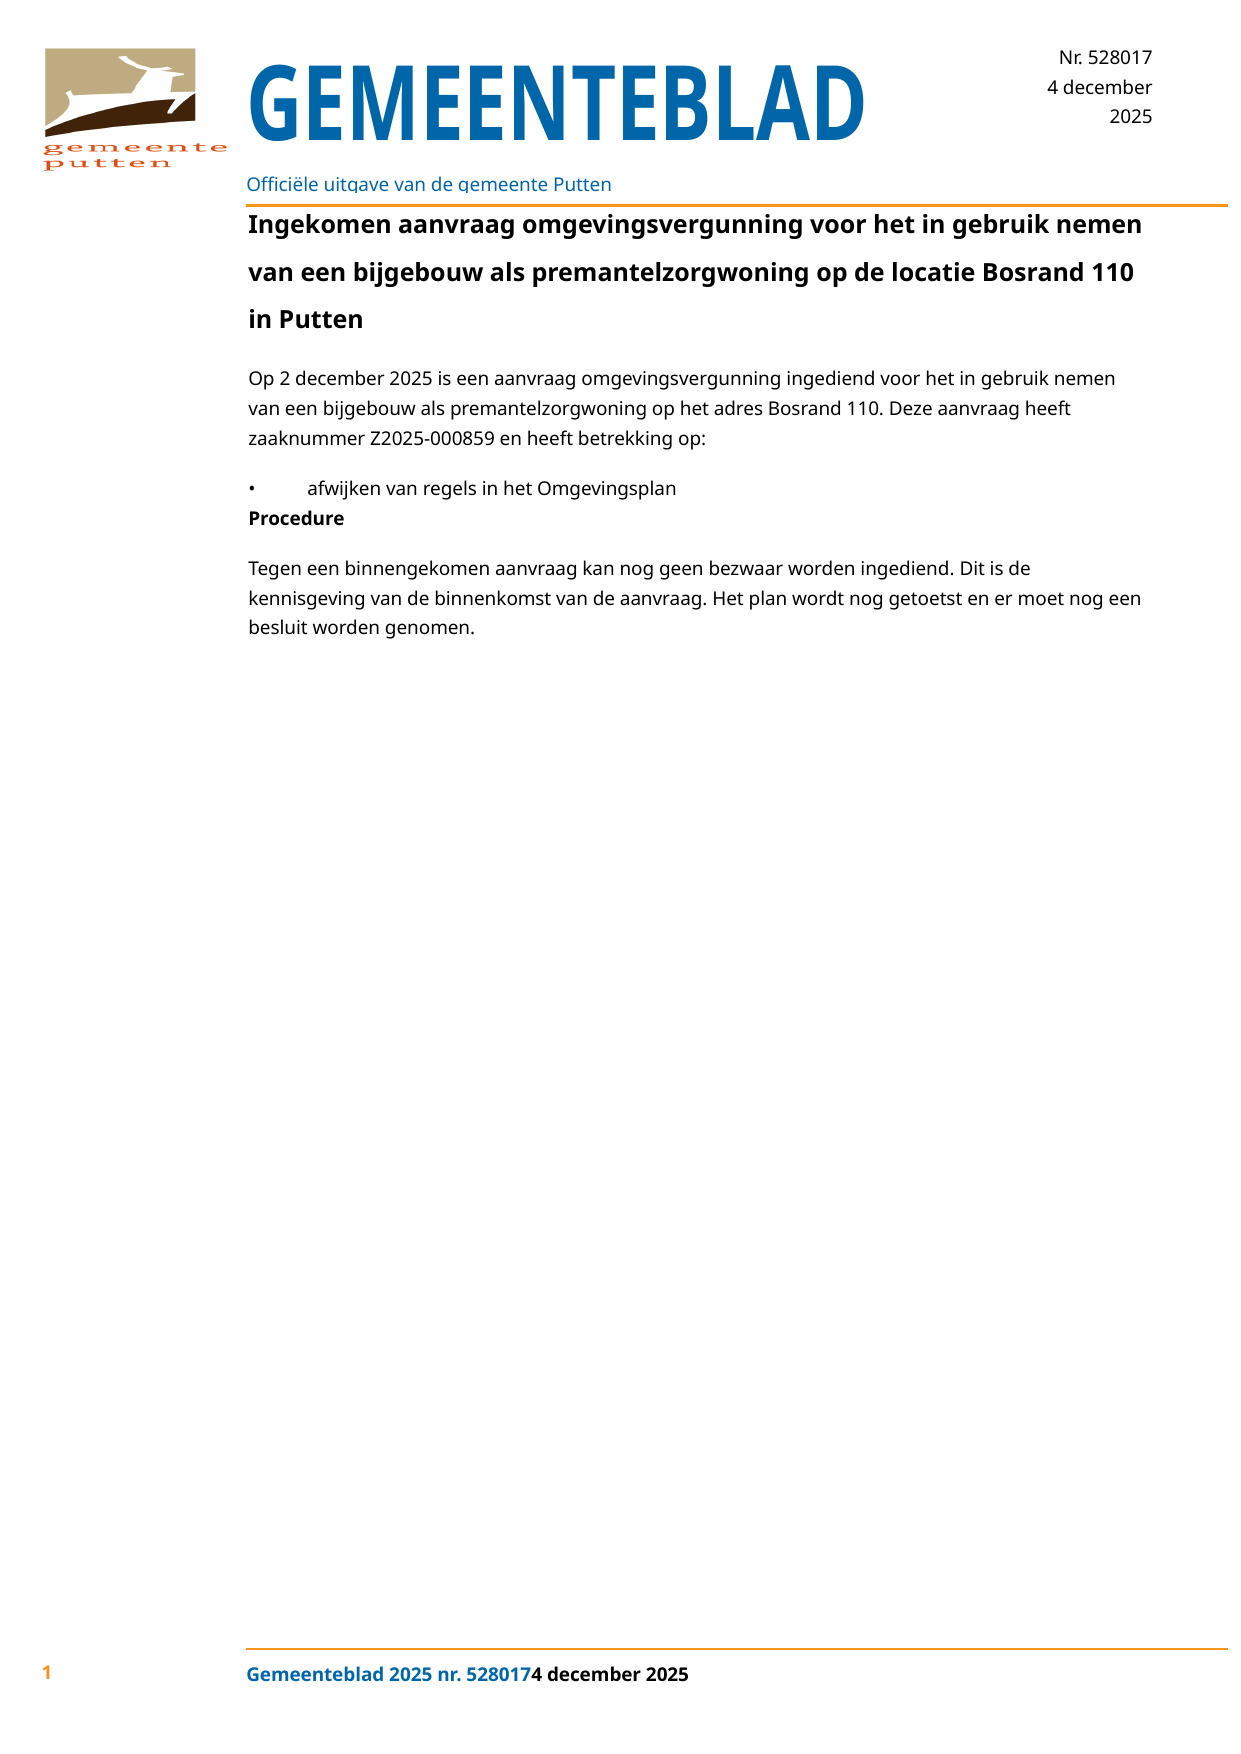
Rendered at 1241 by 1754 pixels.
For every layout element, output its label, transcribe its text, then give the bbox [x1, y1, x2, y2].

list afwijken van regels in het Omgevingsplan [248, 475, 1152, 501]
text Op 2 december 2025 is een aanvraag omgevingsvergunning ingediend voor het in gebruik nemen van een bijgebouw als premantelzorgwoning op het adres Bosrand 110. Deze aanvraag heeft zaaknummer Z2025-000859 en heeft betrekking op: [248, 366, 1152, 450]
text Ingekomen aanvraag omgevingsvergunning voor het in gebruik nemen van een bijgebouw als premantelzorgwoning op de locatie Bosrand 110 in Putten [248, 207, 1152, 336]
text Tegen een binnengekomen aanvraag kan nog geen bezwaar worden ingediend. Dit is de kennisgeving van de binnenkomst van de aanvraag. Het plan wordt nog getoetst en er moet nog een besluit worden genomen. [248, 555, 1152, 640]
picture [41, 47, 231, 172]
text Procedure [248, 505, 1152, 530]
